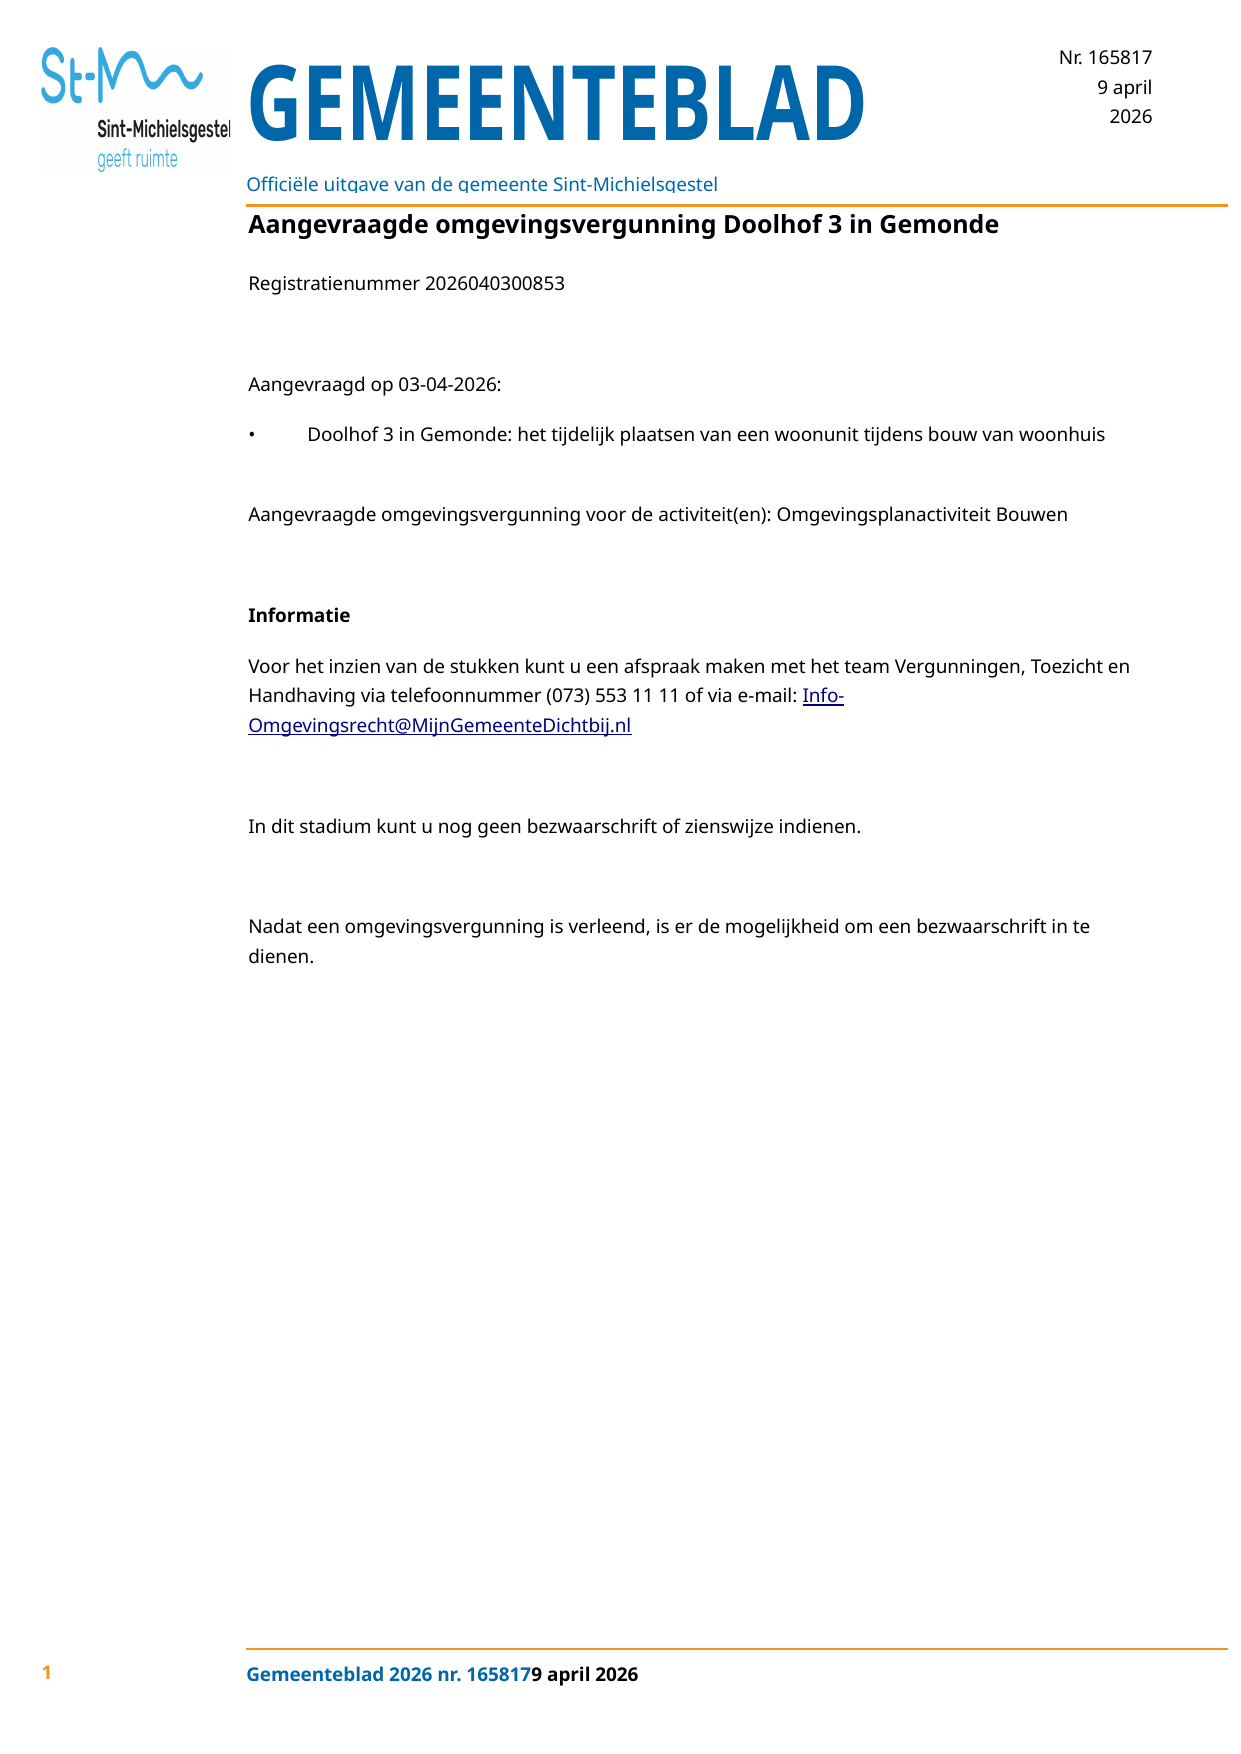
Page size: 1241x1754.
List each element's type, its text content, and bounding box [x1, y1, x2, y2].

picture [41, 47, 231, 172]
text Informatie [248, 602, 1152, 628]
text Aangevraagde omgevingsvergunning Doolhof 3 in Gemonde [248, 207, 1152, 241]
text In dit stadium kunt u nog geen bezwaarschrift of zienswijze indienen. [248, 813, 1152, 838]
text Nadat een omgevingsvergunning is verleend, is er de mogelijkheid om een bezwaarschrift in te dienen. [248, 914, 1152, 969]
text Aangevraagde omgevingsvergunning voor de activiteit(en): Omgevingsplanactiviteit Bouwen [248, 502, 1152, 527]
text Registratienummer 2026040300853 [248, 270, 1152, 296]
list Doolhof 3 in Gemonde: het tijdelijk plaatsen van een woonunit tijdens bouw van woonhuis [248, 422, 1152, 447]
text Aangevraagd op 03-04-2026: [248, 371, 1152, 397]
text Voor het inzien van de stukken kunt u een afspraak maken met het team Vergunningen, Toezicht en Handhaving via telefoonnummer (073) 553 11 11 of via e-mail: Info-Omgevingsrecht@MijnGemeenteDichtbij.nl [248, 653, 1152, 738]
